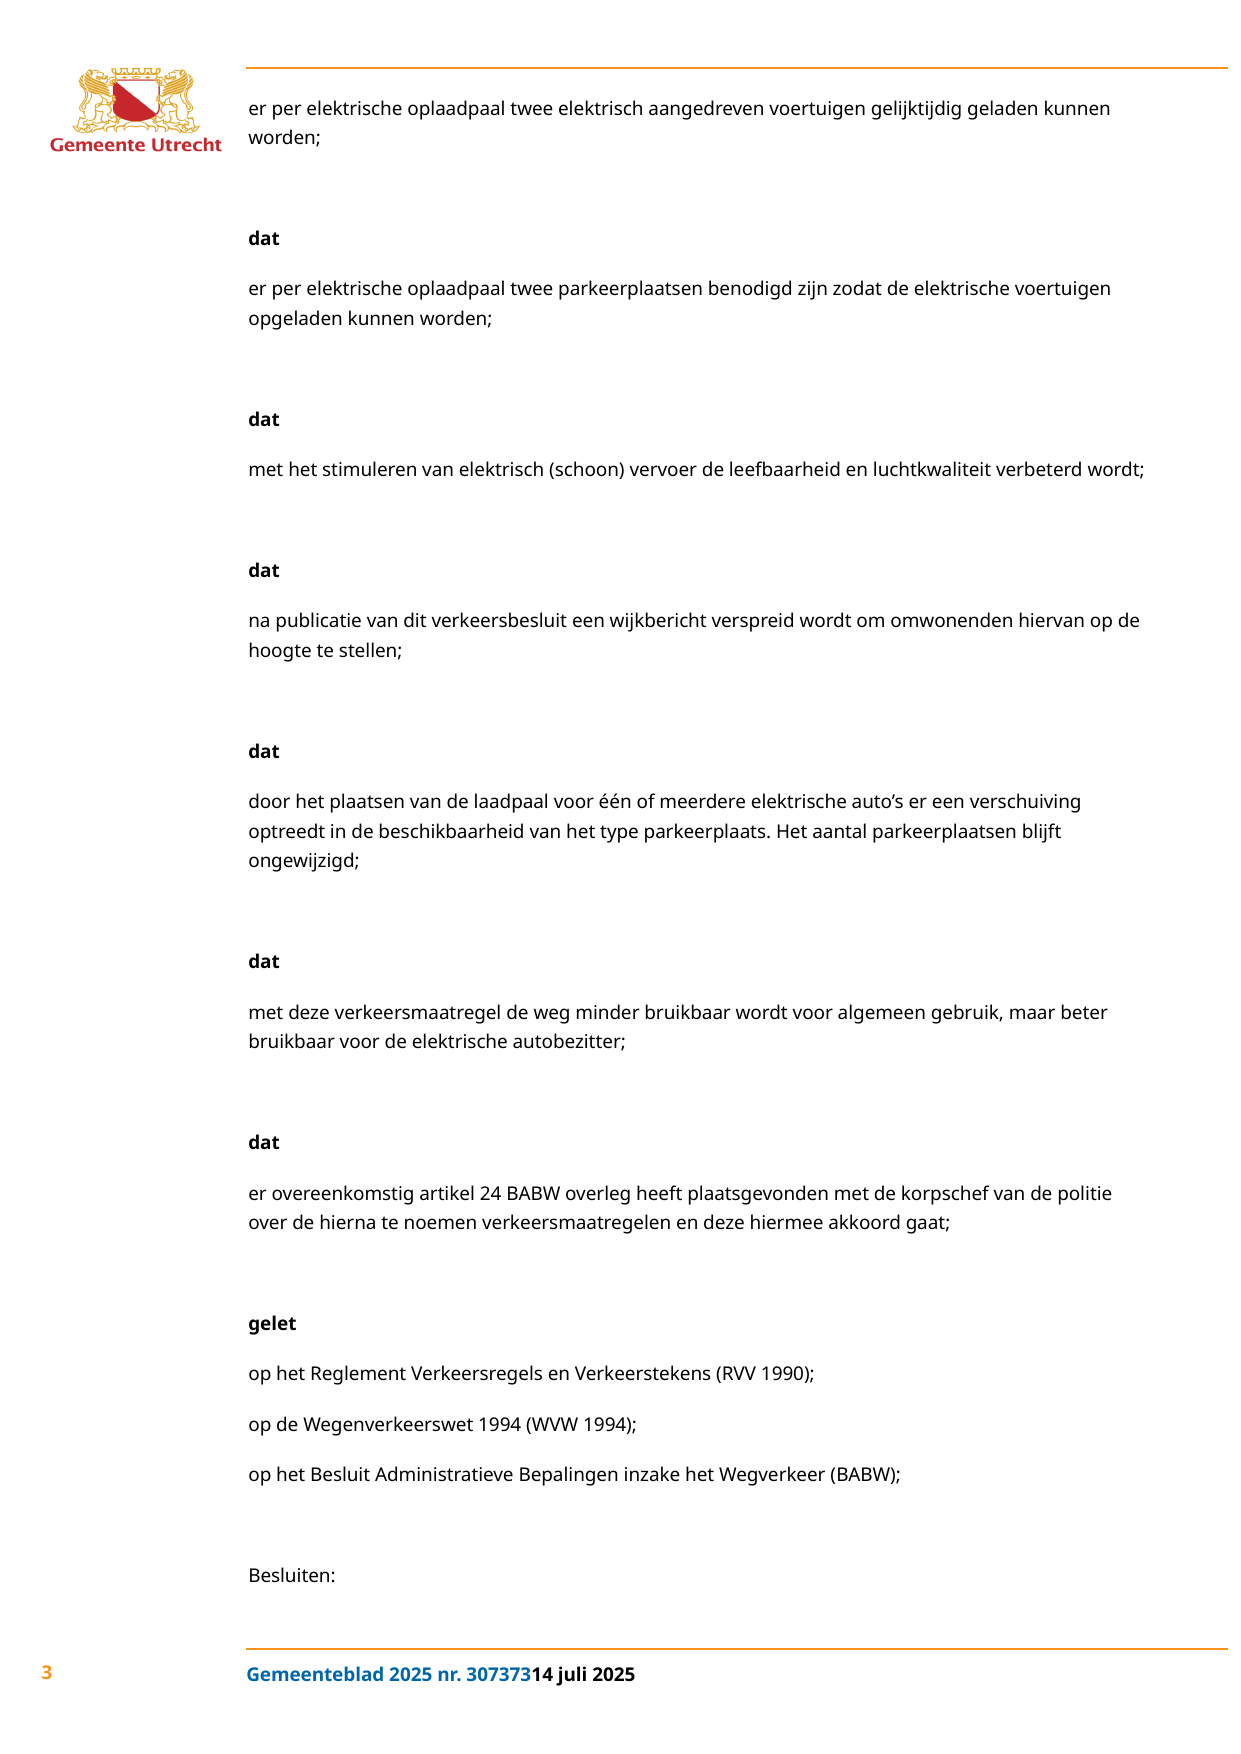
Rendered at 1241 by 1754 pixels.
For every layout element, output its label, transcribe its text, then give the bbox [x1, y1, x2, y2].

text gelet [248, 1310, 1152, 1336]
text na publicatie van dit verkeersbesluit een wijkbericht verspreid wordt om omwonenden hiervan op de hoogte te stellen; [248, 608, 1152, 663]
text dat [248, 948, 1152, 974]
text er per elektrische oplaadpaal twee elektrisch aangedreven voertuigen gelijktijdig geladen kunnen worden; [248, 95, 1152, 150]
text dat [248, 738, 1152, 764]
text dat [248, 557, 1152, 583]
text er overeenkomstig artikel 24 BABW overleg heeft plaatsgevonden met de korpschef van de politie over de hierna te noemen verkeersmaatregelen en deze hiermee akkoord gaat; [248, 1180, 1152, 1235]
text dat [248, 406, 1152, 432]
text dat [248, 225, 1152, 251]
text met deze verkeersmaatregel de weg minder bruikbaar wordt voor algemeen gebruik, maar beter bruikbaar voor de elektrische autobezitter; [248, 999, 1152, 1054]
text op het Besluit Administratieve Bepalingen inzake het Wegverkeer (BABW); [248, 1461, 1152, 1487]
text op de Wegenverkeerswet 1994 (WVW 1994); [248, 1411, 1152, 1437]
text Besluiten: [248, 1562, 1152, 1588]
text dat [248, 1129, 1152, 1155]
text op het Reglement Verkeersregels en Verkeerstekens (RVV 1990); [248, 1361, 1152, 1386]
text met het stimuleren van elektrisch (schoon) vervoer de leefbaarheid en luchtkwaliteit verbeterd wordt; [248, 456, 1152, 482]
text door het plaatsen van de laadpaal voor één of meerdere elektrische auto’s er een verschuiving optreedt in de beschikbaarheid van het type parkeerplaats. Het aantal parkeerplaatsen blijft ongewijzigd; [248, 788, 1152, 873]
picture [41, 47, 231, 172]
text er per elektrische oplaadpaal twee parkeerplaatsen benodigd zijn zodat de elektrische voertuigen opgeladen kunnen worden; [248, 276, 1152, 331]
